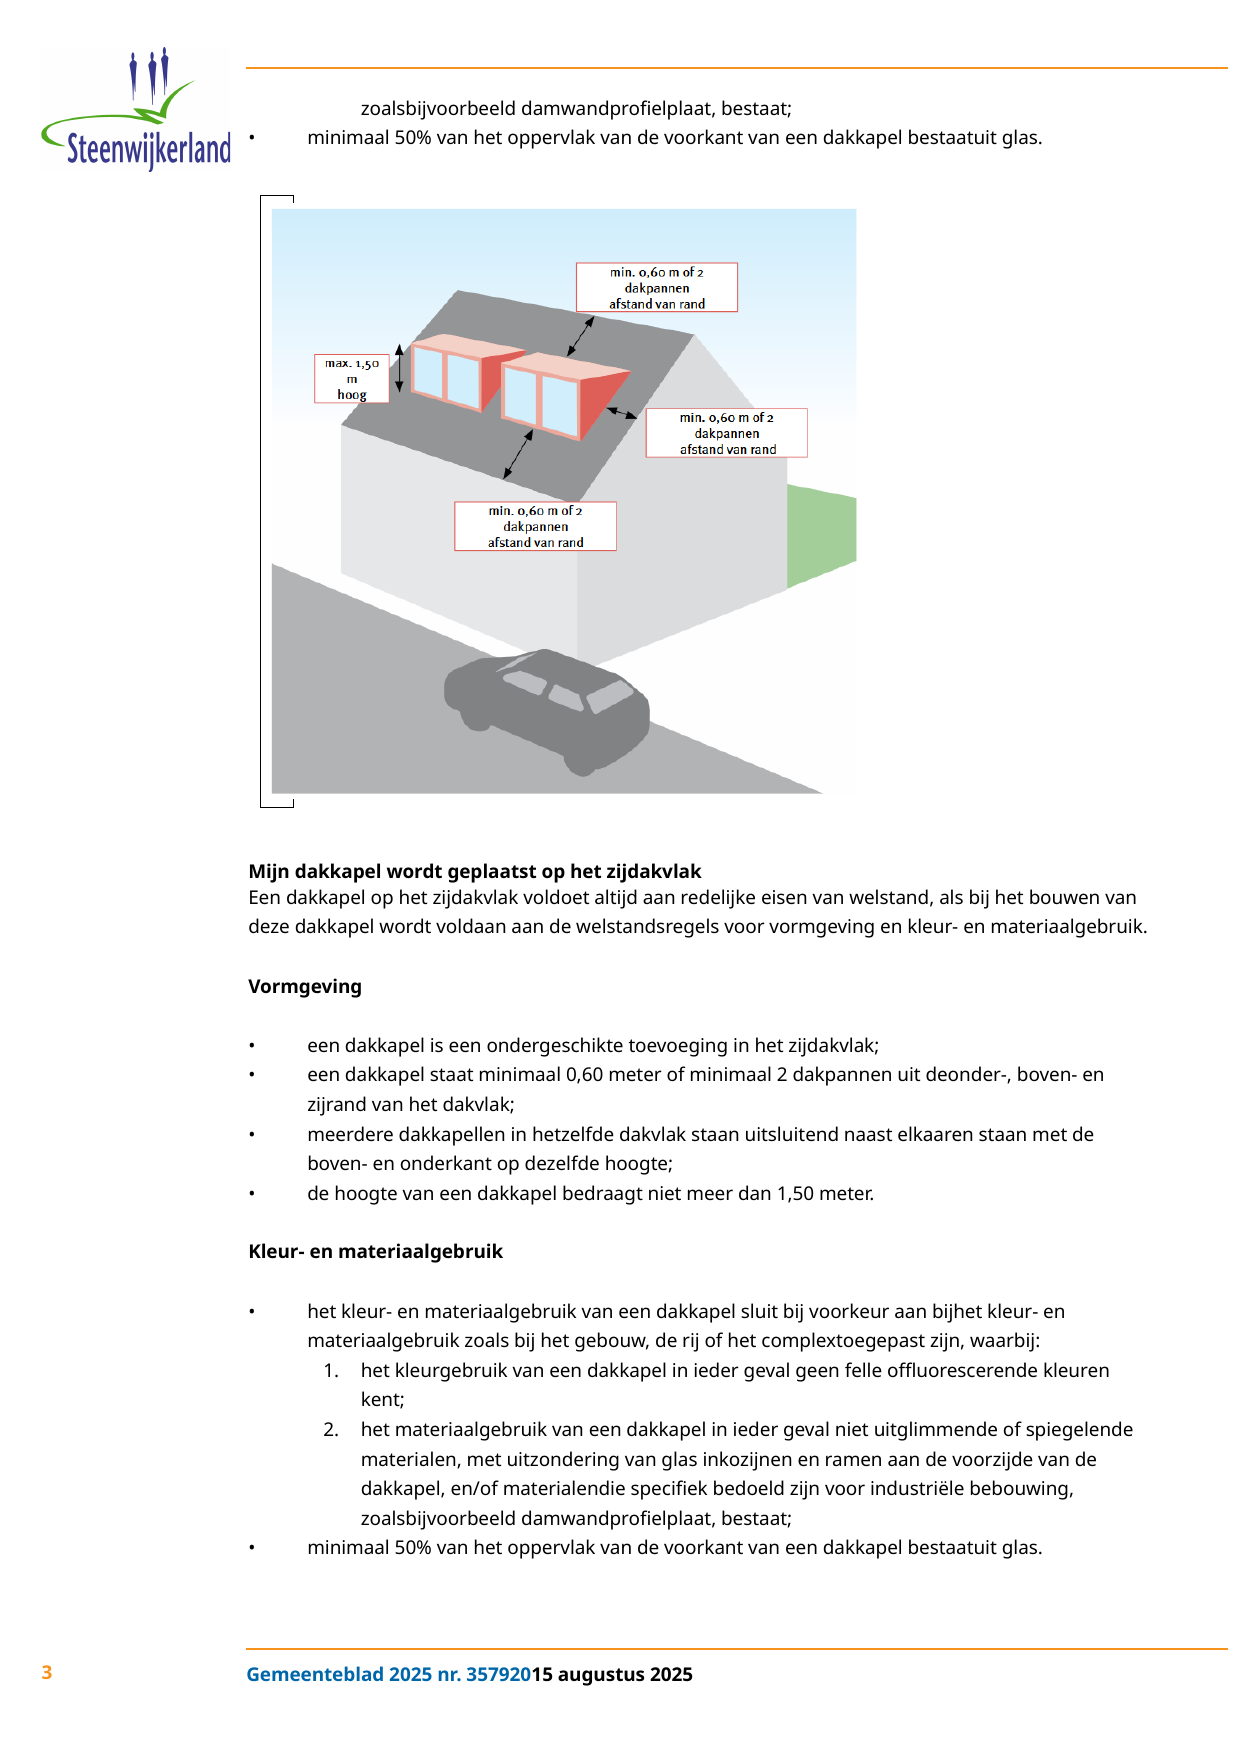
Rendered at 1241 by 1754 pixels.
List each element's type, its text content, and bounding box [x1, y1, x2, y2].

table_header Kleur- en materiaalgebruik het kleur- en materiaalgebruik van een dakkapel sluit bij voorkeur aan bijhet kleur- en materiaalgebruik zoals bij het gebouw, de rij of het complextoegepast zijn, waarbij: het kleurgebruik van een dakkapel in ieder geval geen felle offluorescerende kleuren kent; het materiaalgebruik van een dakkapel in ieder geval niet uitglimmende of spiegelende materialen, met uitzondering van glas inkozijnen en ramen aan de voorzijde van de dakkapel, en/of materialendie specifiek bedoeld zijn voor industriële bebouwing, zoalsbijvoorbeeld damwandprofielplaat, bestaat; minimaal 50% van het oppervlak van de voorkant van een dakkapel bestaatuit glas. [248, 1239, 1152, 1560]
text Een dakkapel op het zijdakvlak voldoet altijd aan redelijke eisen van welstand, als bij het bouwen van deze dakkapel wordt voldaan aan de welstandsregels voor vormgeving en kleur- en materiaalgebruik. [248, 884, 1152, 939]
picture [41, 47, 231, 172]
picture [268, 203, 860, 799]
text Mijn dakkapel wordt geplaatst op het zijdakvlak [248, 858, 1152, 884]
table_header Vormgeving een dakkapel is een ondergeschikte toevoeging in het zijdakvlak; een dakkapel staat minimaal 0,60 meter of minimaal 2 dakpannen uit deonder-, boven- en zijrand van het dakvlak; meerdere dakkapellen in hetzelfde dakvlak staan uitsluitend naast elkaaren staan met de boven- en onderkant op dezelfde hoogte; de hoogte van een dakkapel bedraagt niet meer dan 1,50 meter. [248, 973, 1152, 1206]
table_header zoalsbijvoorbeeld damwandprofielplaat, bestaat; minimaal 50% van het oppervlak van de voorkant van een dakkapel bestaatuit glas. [248, 95, 1152, 150]
